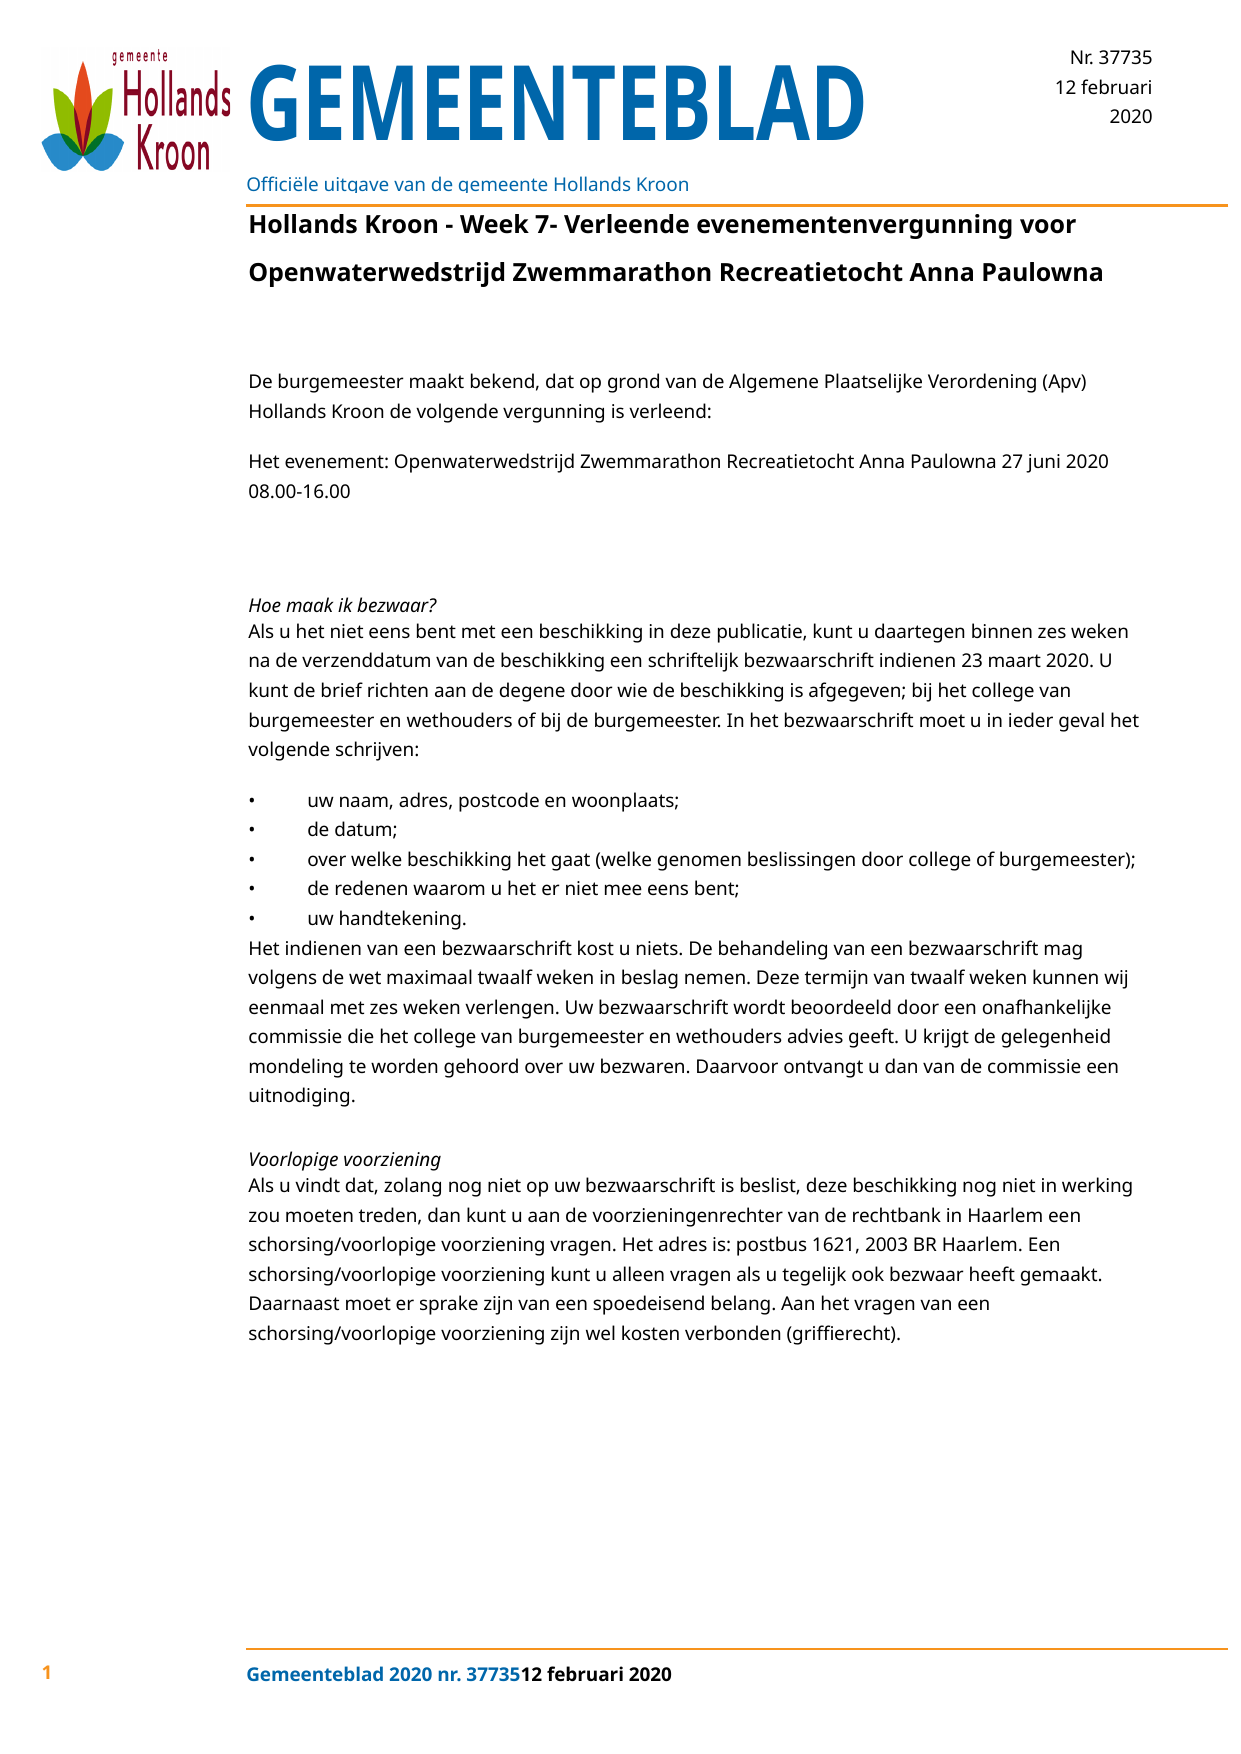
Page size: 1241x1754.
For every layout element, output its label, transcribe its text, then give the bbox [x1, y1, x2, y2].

text Als u het niet eens bent met een beschikking in deze publicatie, kunt u daartegen binnen zes weken na de verzenddatum van de beschikking een schriftelijk bezwaarschrift indienen 23 maart 2020. U kunt de brief richten aan de degene door wie de beschikking is afgegeven; bij het college van burgemeester en wethouders of bij de burgemeester. In het bezwaarschrift moet u in ieder geval het volgende schrijven: [248, 618, 1152, 762]
text Hoe maak ik bezwaar? [248, 592, 1152, 618]
list de redenen waarom u het er niet mee eens bent; [248, 876, 1152, 901]
list over welke beschikking het gaat (welke genomen beslissingen door college of burgemeester); [248, 846, 1152, 872]
text Als u vindt dat, zolang nog niet op uw bezwaarschrift is beslist, deze beschikking nog niet in werking zou moeten treden, dan kunt u aan de voorzieningenrechter van de rechtbank in Haarlem een schorsing/voorlopige voorziening vragen. Het adres is: postbus 1621, 2003 BR Haarlem. Een schorsing/voorlopige voorziening kunt u alleen vragen als u tegelijk ook bezwaar heeft gemaakt. Daarnaast moet er sprake zijn van een spoedeisend belang. Aan het vragen van een schorsing/voorlopige voorziening zijn wel kosten verbonden (griffierecht). [248, 1172, 1152, 1346]
text De burgemeester maakt bekend, dat op grond van de Algemene Plaatselijke Verordening (Apv) Hollands Kroon de volgende vergunning is verleend: [248, 368, 1152, 424]
list uw handtekening. [248, 905, 1152, 931]
text Voorlopige voorziening [248, 1147, 1152, 1172]
text Het indienen van een bezwaarschrift kost u niets. De behandeling van een bezwaarschrift mag volgens de wet maximaal twaalf weken in beslag nemen. Deze termijn van twaalf weken kunnen wij eenmaal met zes weken verlengen. Uw bezwaarschrift wordt beoordeeld door een onafhankelijke commissie die het college van burgemeester en wethouders advies geeft. U krijgt de gelegenheid mondeling te worden gehoord over uw bezwaren. Daarvoor ontvangt u dan van de commissie een uitnodiging. [248, 935, 1152, 1108]
text Hollands Kroon - Week 7- Verleende evenementenvergunning voor Openwaterwedstrijd Zwemmarathon Recreatietocht Anna Paulowna [248, 207, 1152, 288]
picture [41, 47, 231, 172]
list uw naam, adres, postcode en woonplaats; [248, 787, 1152, 812]
list de datum; [248, 816, 1152, 842]
text Het evenement: Openwaterwedstrijd Zwemmarathon Recreatietocht Anna Paulowna 27 juni 2020 08.00-16.00 [248, 448, 1152, 504]
